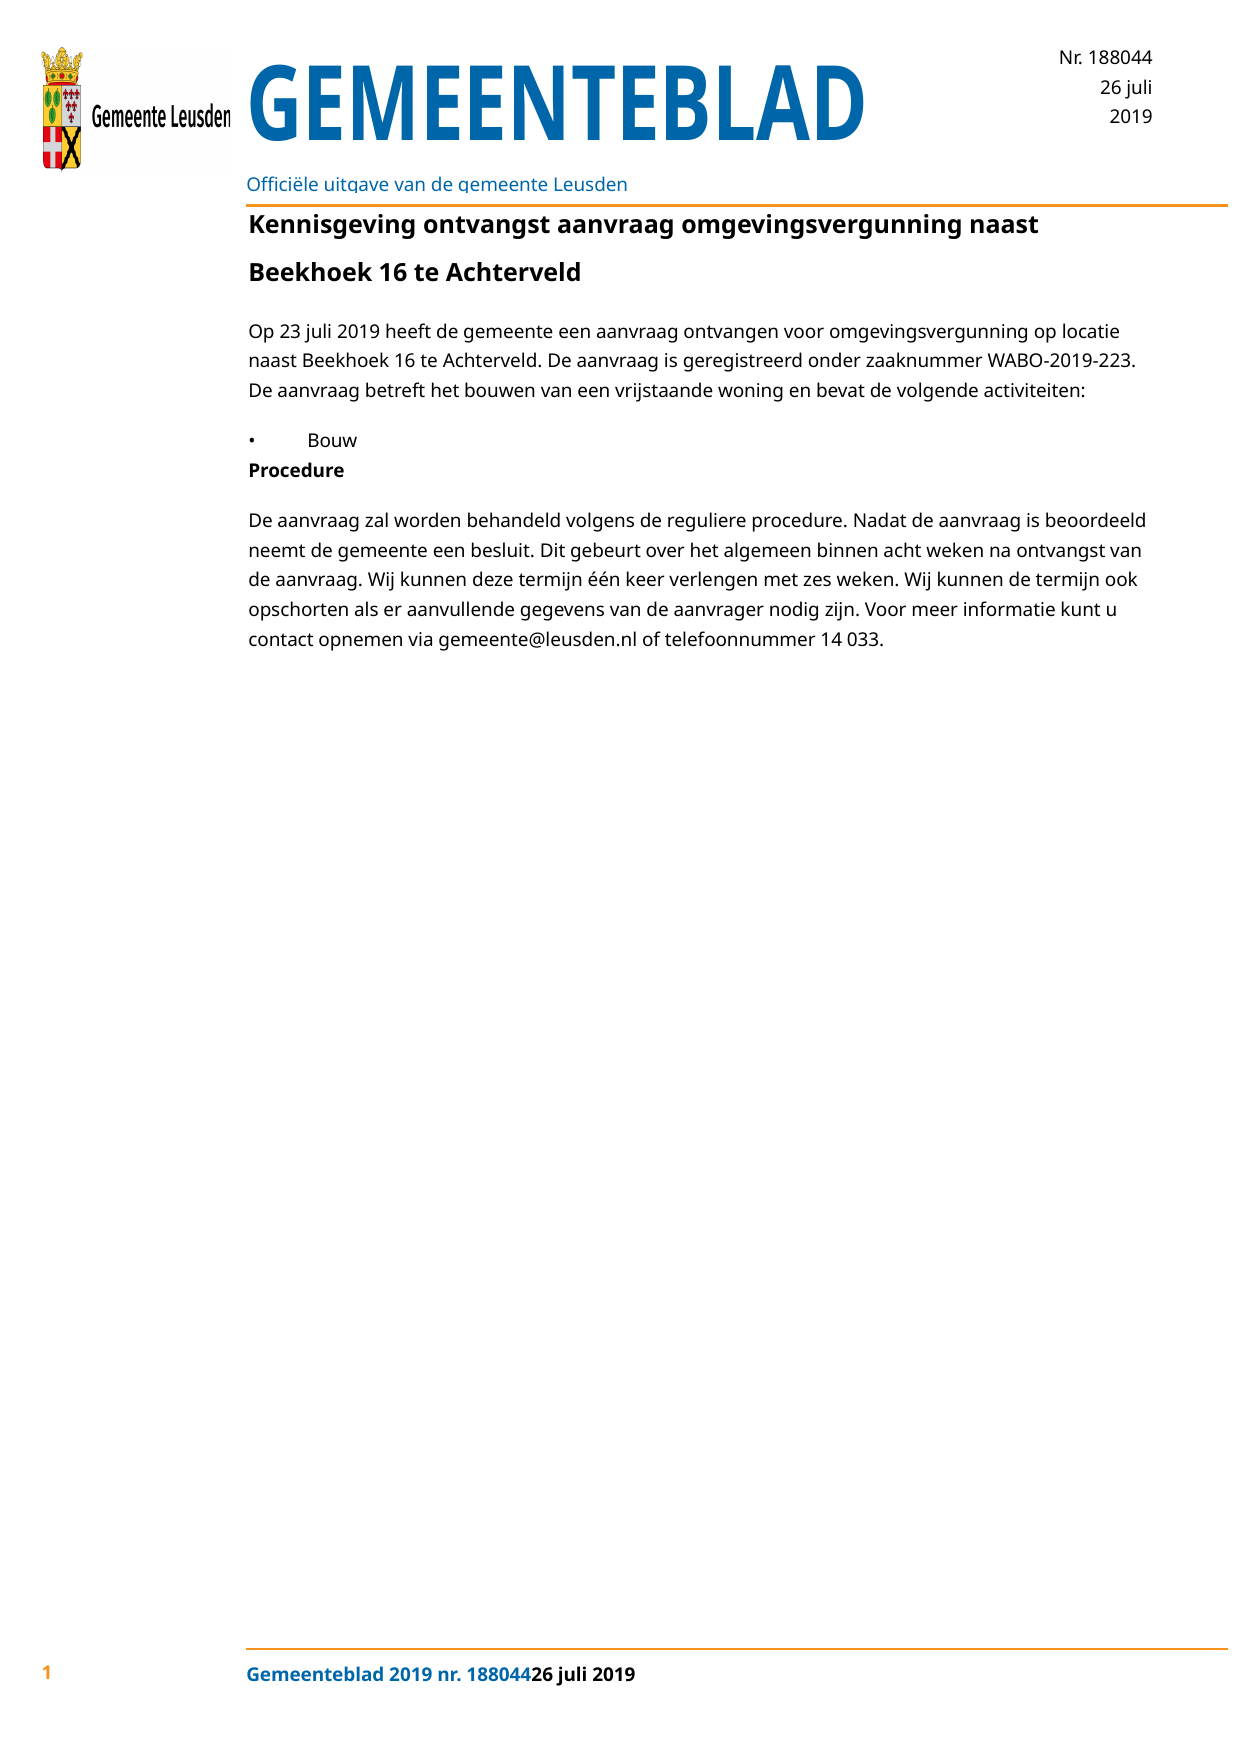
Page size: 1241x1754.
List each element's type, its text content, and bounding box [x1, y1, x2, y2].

picture [41, 47, 231, 172]
text Op 23 juli 2019 heeft de gemeente een aanvraag ontvangen voor omgevingsvergunning op locatie naast Beekhoek 16 te Achterveld. De aanvraag is geregistreerd onder zaaknummer WABO-2019-223. De aanvraag betreft het bouwen van een vrijstaande woning en bevat de volgende activiteiten: [248, 318, 1152, 403]
text Procedure [248, 457, 1152, 483]
text De aanvraag zal worden behandeld volgens de reguliere procedure. Nadat de aanvraag is beoordeeld neemt de gemeente een besluit. Dit gebeurt over het algemeen binnen acht weken na ontvangst van de aanvraag. Wij kunnen deze termijn één keer verlengen met zes weken. Wij kunnen de termijn ook opschorten als er aanvullende gegevens van de aanvrager nodig zijn. Voor meer informatie kunt u contact opnemen via gemeente@leusden.nl of telefoonnummer 14 033. [248, 507, 1152, 652]
text Kennisgeving ontvangst aanvraag omgevingsvergunning naast Beekhoek 16 te Achterveld [248, 207, 1152, 288]
list Bouw [248, 427, 1152, 453]
